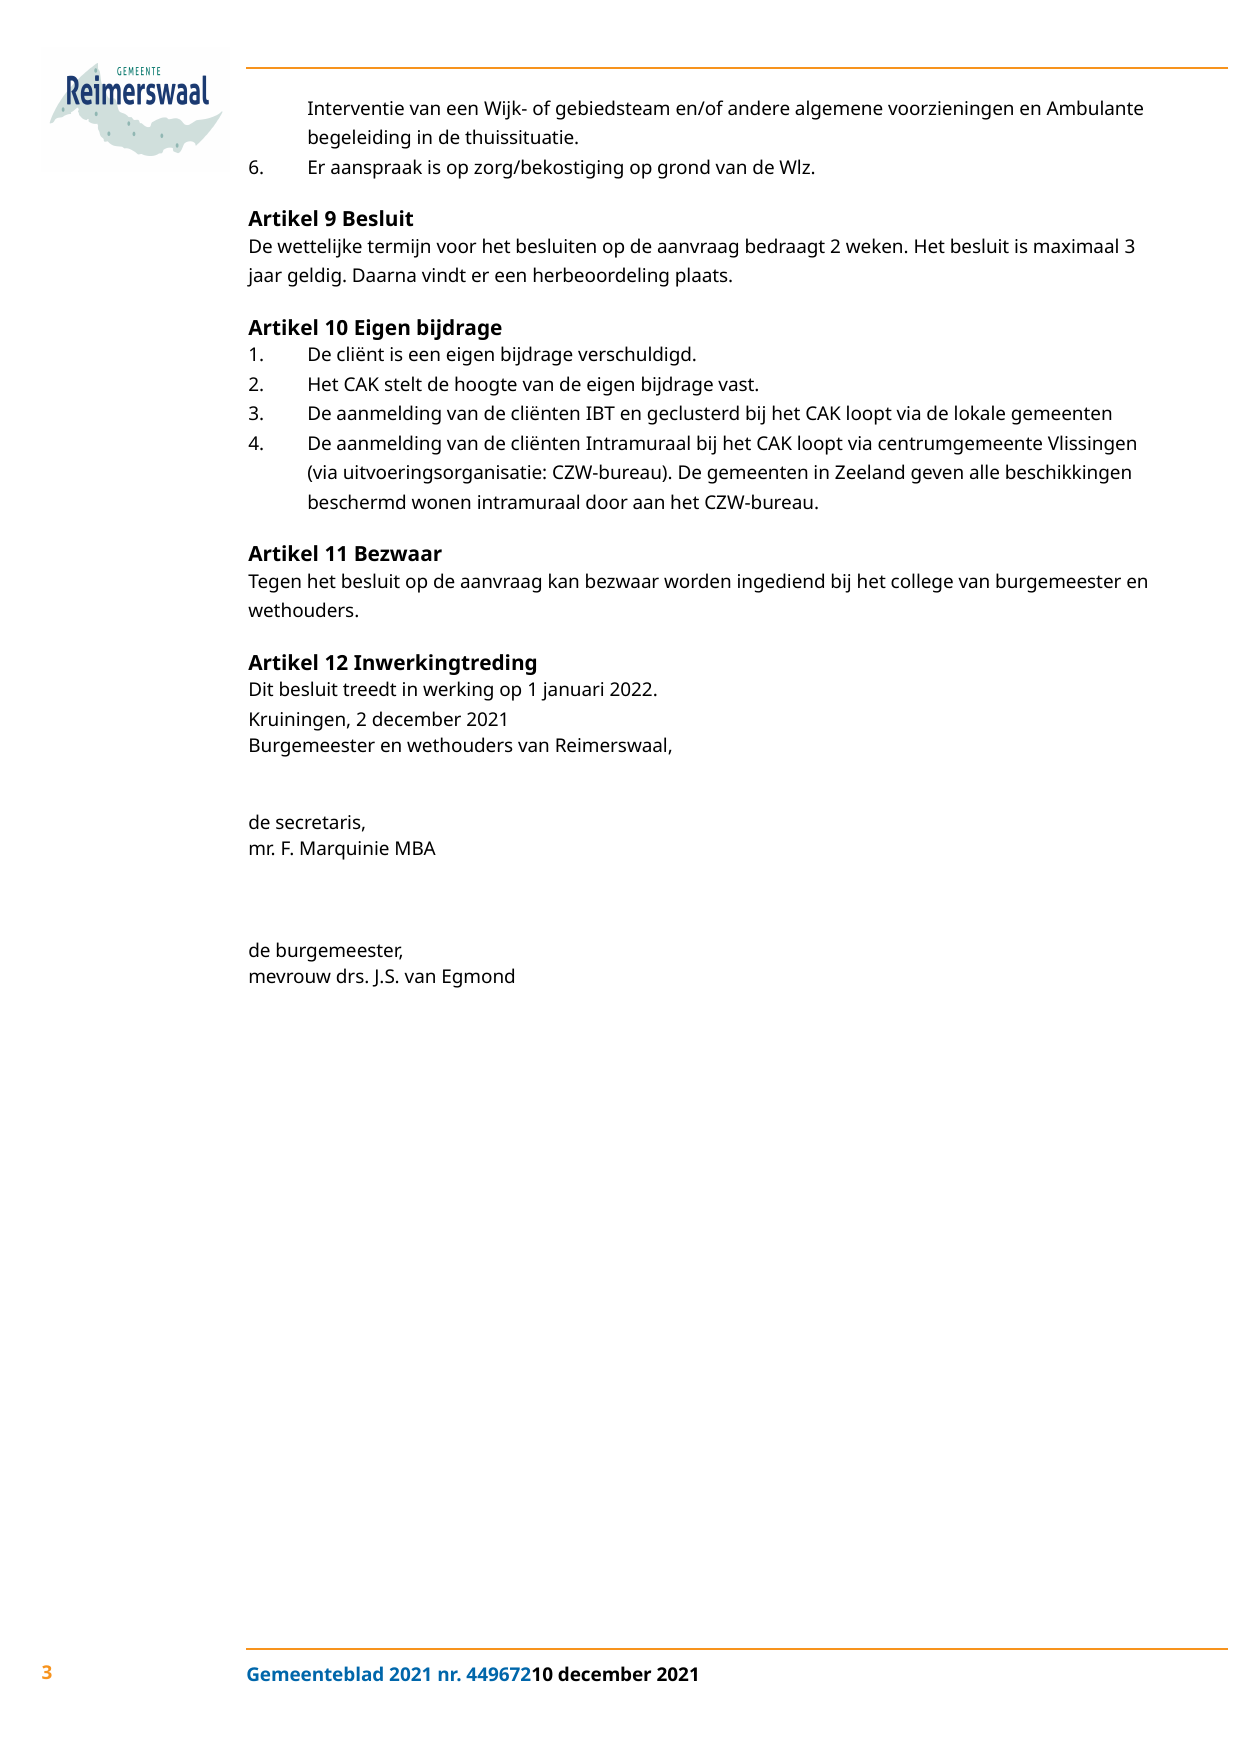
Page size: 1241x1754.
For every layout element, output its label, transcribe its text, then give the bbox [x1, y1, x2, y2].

list De aanmelding van de cliënten IBT en geclusterd bij het CAK loopt via de lokale gemeenten [248, 400, 1152, 426]
text de secretaris, [248, 809, 1152, 835]
text mevrouw drs. J.S. van Egmond [248, 963, 1152, 989]
text mr. F. Marquinie MBA [248, 835, 1152, 860]
list De cliënt is een eigen bijdrage verschuldigd. [248, 341, 1152, 367]
list De aanmelding van de cliënten Intramuraal bij het CAK loopt via centrumgemeente Vlissingen (via uitvoeringsorganisatie: CZW-bureau). De gemeenten in Zeeland geven alle beschikkingen beschermd wonen intramuraal door aan het CZW-bureau. [248, 430, 1152, 515]
list Interventie van een Wijk- of gebiedsteam en/of andere algemene voorzieningen en Ambulante begeleiding in de thuissituatie. [248, 95, 1152, 150]
list Het CAK stelt de hoogte van de eigen bijdrage vast. [248, 371, 1152, 397]
text Tegen het besluit op de aanvraag kan bezwaar worden ingediend bij het college van burgemeester en wethouders. [248, 568, 1152, 623]
text Dit besluit treedt in werking op 1 januari 2022. [248, 676, 1152, 702]
text Artikel 10 Eigen bijdrage [248, 313, 1152, 341]
list Er aanspraak is op zorg/bekostiging op grond van de Wlz. [248, 154, 1152, 180]
text Artikel 9 Besluit [248, 204, 1152, 233]
text Burgemeester en wethouders van Reimerswaal, [248, 732, 1152, 757]
text De wettelijke termijn voor het besluiten op de aanvraag bedraagt 2 weken. Het besluit is maximaal 3 jaar geldig. Daarna vindt er een herbeoordeling plaats. [248, 233, 1152, 288]
text Artikel 12 Inwerkingtreding [248, 648, 1152, 676]
picture [41, 47, 231, 172]
text de burgemeester, [248, 938, 1152, 963]
text Artikel 11 Bezwaar [248, 539, 1152, 568]
text Kruiningen, 2 december 2021 [248, 706, 1152, 732]
